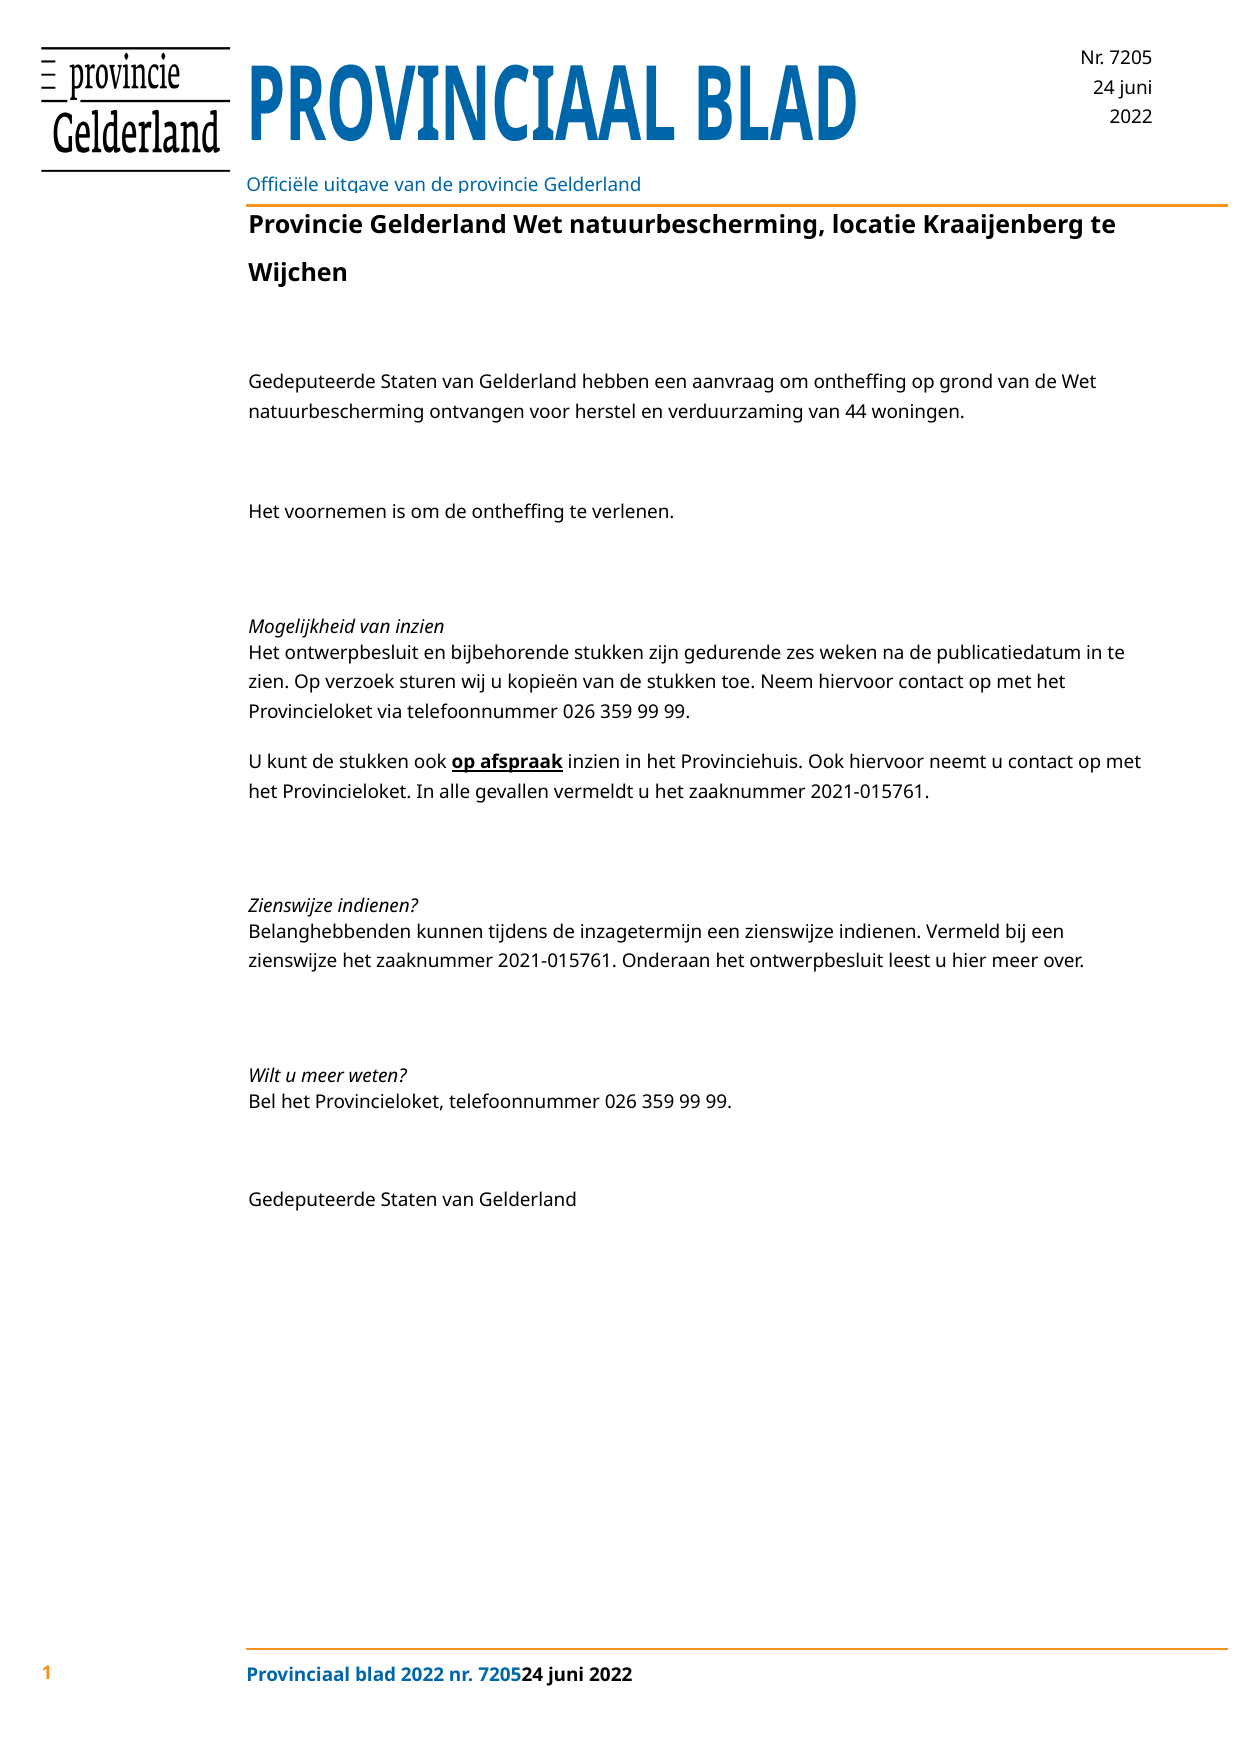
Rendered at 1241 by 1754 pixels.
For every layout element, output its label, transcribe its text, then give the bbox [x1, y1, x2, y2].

text U kunt de stukken ook op afspraak inzien in het Provinciehuis. Ook hiervoor neemt u contact op met het Provincieloket. In alle gevallen vermeldt u het zaaknummer 2021-015761. [248, 748, 1152, 804]
text Het ontwerpbesluit en bijbehorende stukken zijn gedurende zes weken na de publicatiedatum in te zien. Op verzoek sturen wij u kopieën van de stukken toe. Neem hiervoor contact op met het Provincieloket via telefoonnummer 026 359 99 99. [248, 639, 1152, 724]
text Zienswijze indienen? [248, 892, 1152, 918]
text Bel het Provincieloket, telefoonnummer 026 359 99 99. [248, 1088, 1152, 1113]
text Belanghebbenden kunnen tijdens de inzagetermijn een zienswijze indienen. Vermeld bij een zienswijze het zaaknummer 2021-015761. Onderaan het ontwerpbesluit leest u hier meer over. [248, 918, 1152, 973]
text Gedeputeerde Staten van Gelderland hebben een aanvraag om ontheffing op grond van de Wet natuurbescherming ontvangen voor herstel en verduurzaming van 44 woningen. [248, 368, 1152, 424]
text Wilt u meer weten? [248, 1062, 1152, 1088]
text Gedeputeerde Staten van Gelderland [248, 1186, 1152, 1212]
text Provincie Gelderland Wet natuurbescherming, locatie Kraaijenberg te Wijchen [248, 207, 1152, 288]
text Het voornemen is om de ontheffing te verlenen. [248, 499, 1152, 524]
text Mogelijkheid van inzien [248, 613, 1152, 639]
picture [41, 47, 231, 172]
